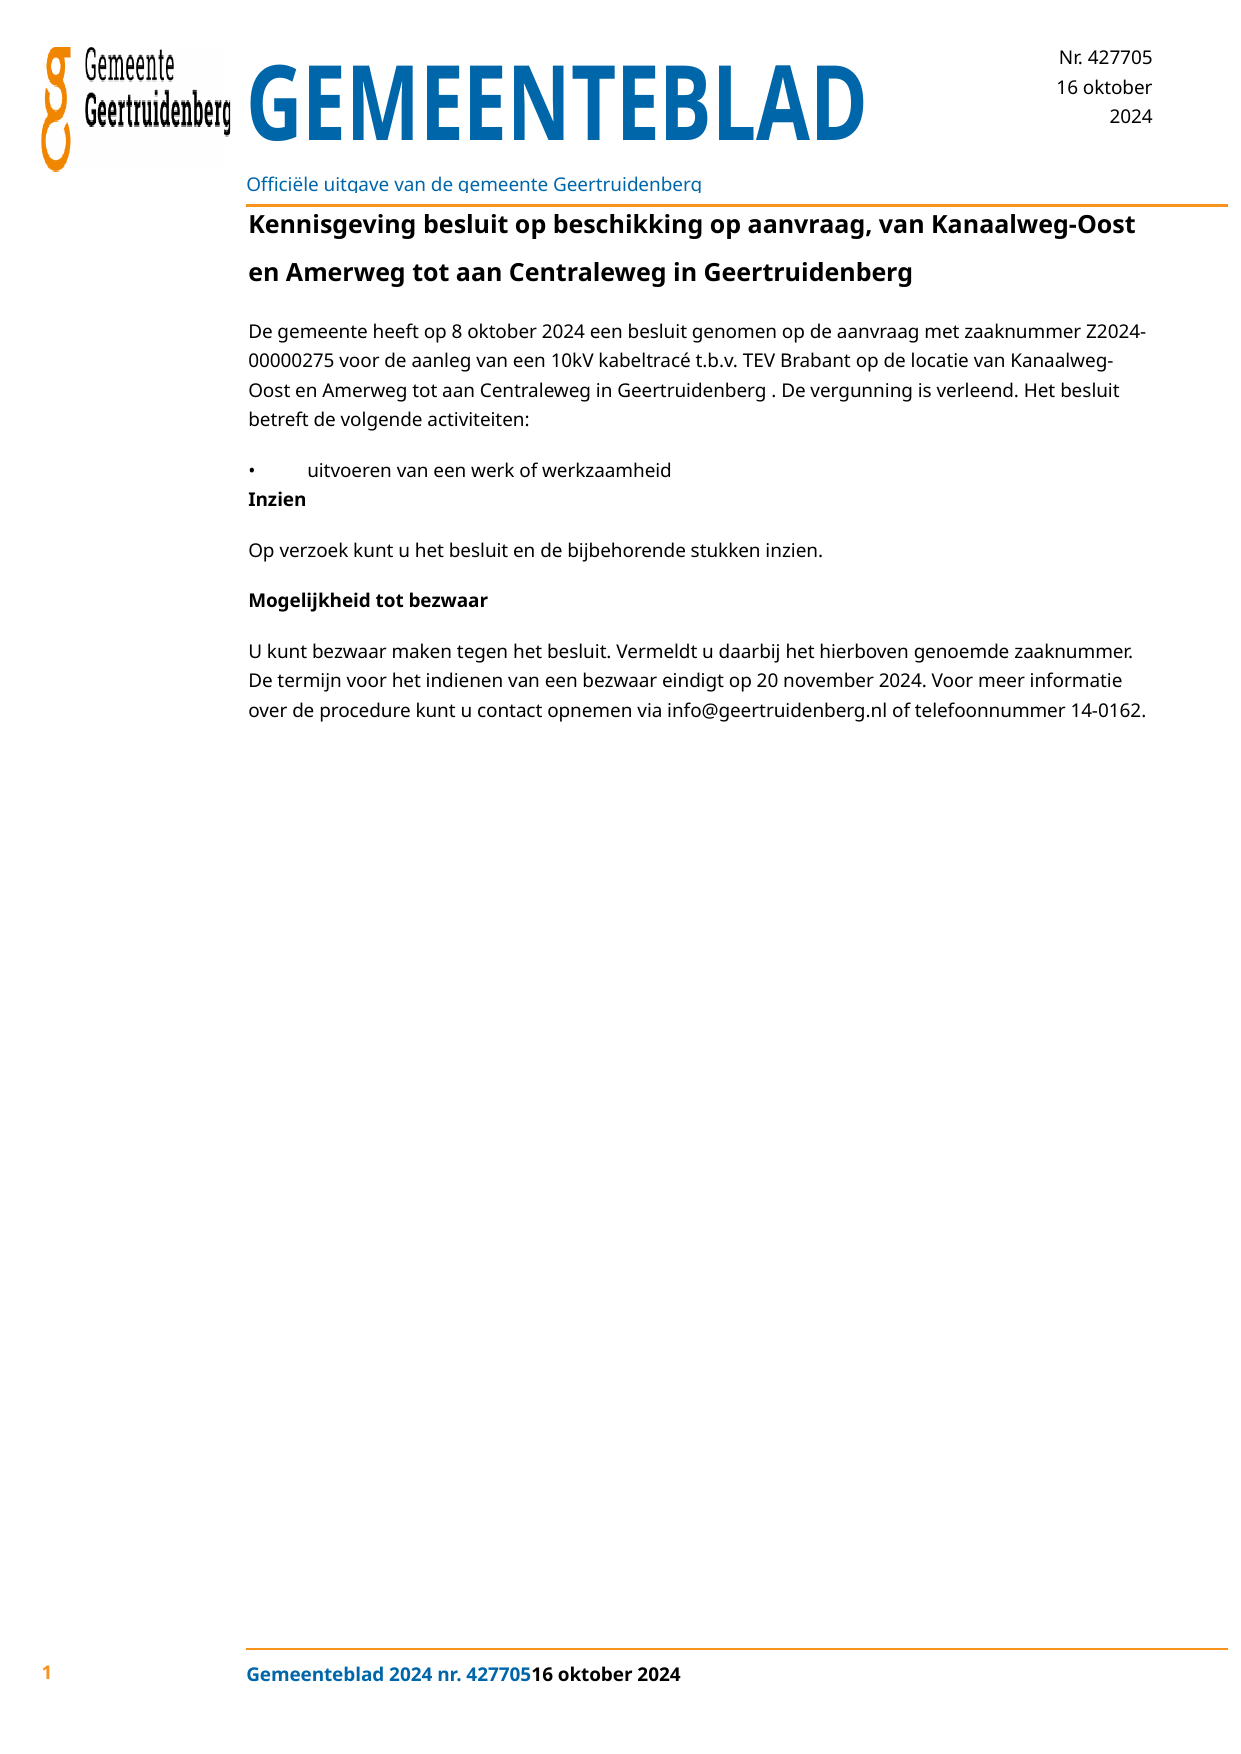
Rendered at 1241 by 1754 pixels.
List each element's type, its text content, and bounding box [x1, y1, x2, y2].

text Kennisgeving besluit op beschikking op aanvraag, van Kanaalweg-Oost en Amerweg tot aan Centraleweg in Geertruidenberg [248, 207, 1152, 288]
text De gemeente heeft op 8 oktober 2024 een besluit genomen op de aanvraag met zaaknummer Z2024-00000275 voor de aanleg van een 10kV kabeltracé t.b.v. TEV Brabant op de locatie van Kanaalweg-Oost en Amerweg tot aan Centraleweg in Geertruidenberg . De vergunning is verleend. Het besluit betreft de volgende activiteiten: [248, 318, 1152, 432]
list uitvoeren van een werk of werkzaamheid [248, 457, 1152, 483]
text Inzien [248, 487, 1152, 512]
picture [41, 47, 231, 172]
text Mogelijkheid tot bezwaar [248, 587, 1152, 613]
text Op verzoek kunt u het besluit en de bijbehorende stukken inzien. [248, 537, 1152, 563]
text U kunt bezwaar maken tegen het besluit. Vermeldt u daarbij het hierboven genoemde zaaknummer. De termijn voor het indienen van een bezwaar eindigt op 20 november 2024. Voor meer informatie over de procedure kunt u contact opnemen via info@geertruidenberg.nl of telefoonnummer 14-0162. [248, 638, 1152, 723]
